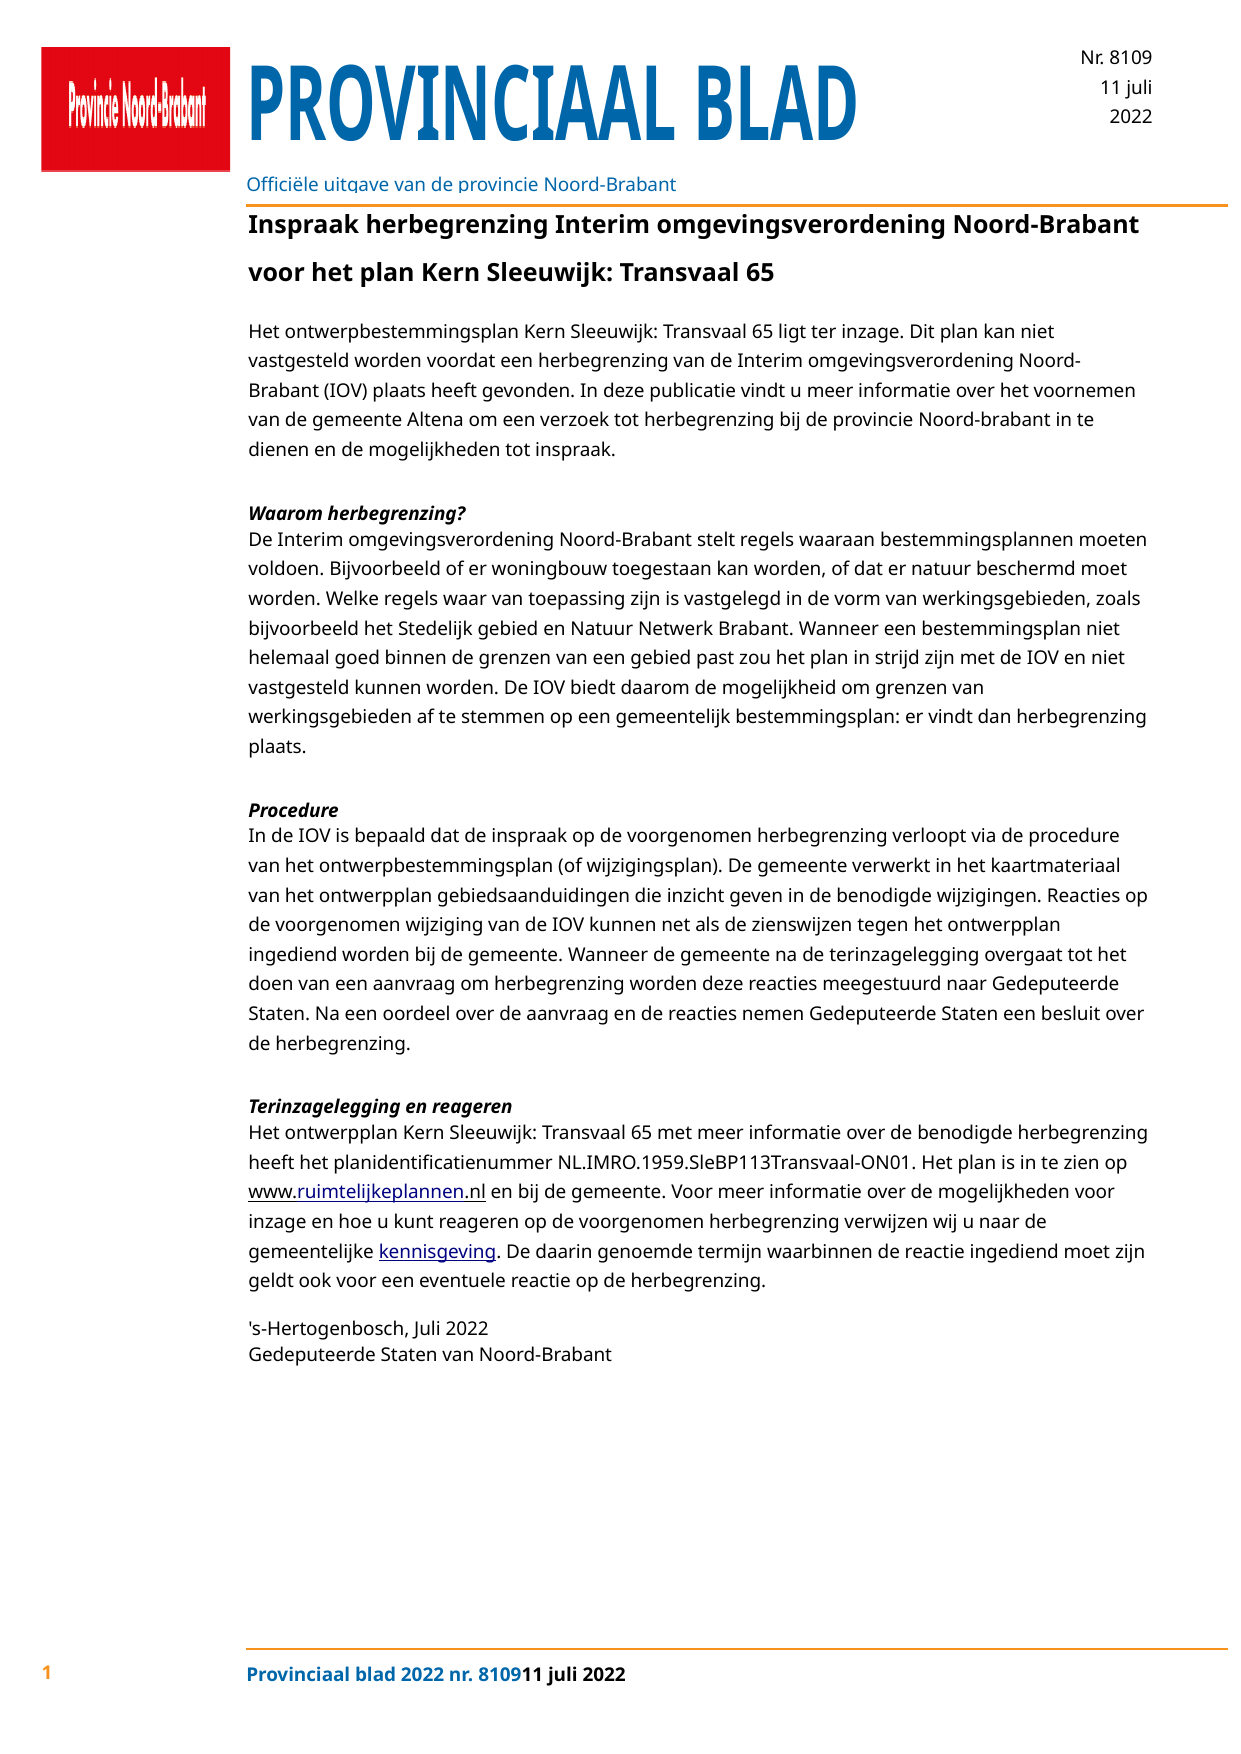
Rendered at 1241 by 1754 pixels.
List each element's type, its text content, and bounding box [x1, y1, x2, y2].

text Inspraak herbegrenzing Interim omgevingsverordening Noord-Brabant voor het plan Kern Sleeuwijk: Transvaal 65 [248, 207, 1152, 288]
text Waarom herbegrenzing? [248, 500, 1152, 526]
text Procedure [248, 797, 1152, 823]
text De Interim omgevingsverordening Noord-Brabant stelt regels waaraan bestemmingsplannen moeten voldoen. Bijvoorbeeld of er woningbouw toegestaan kan worden, of dat er natuur beschermd moet worden. Welke regels waar van toepassing zijn is vastgelegd in de vorm van werkingsgebieden, zoals bijvoorbeeld het Stedelijk gebied en Natuur Netwerk Brabant. Wanneer een bestemmingsplan niet helemaal goed binnen de grenzen van een gebied past zou het plan in strijd zijn met de IOV en niet vastgesteld kunnen worden. De IOV biedt daarom de mogelijkheid om grenzen van werkingsgebieden af te stemmen op een gemeentelijk bestemmingsplan: er vindt dan herbegrenzing plaats. [248, 526, 1152, 759]
text Terinzagelegging en reageren [248, 1094, 1152, 1119]
text In de IOV is bepaald dat de inspraak op de voorgenomen herbegrenzing verloopt via de procedure van het ontwerpbestemmingsplan (of wijzigingsplan). De gemeente verwerkt in het kaartmateriaal van het ontwerpplan gebiedsaanduidingen die inzicht geven in de benodigde wijzigingen. Reacties op de voorgenomen wijziging van de IOV kunnen net als de zienswijzen tegen het ontwerpplan ingediend worden bij de gemeente. Wanneer de gemeente na de terinzagelegging overgaat tot het doen van een aanvraag om herbegrenzing worden deze reacties meegestuurd naar Gedeputeerde Staten. Na een oordeel over de aanvraag en de reacties nemen Gedeputeerde Staten een besluit over de herbegrenzing. [248, 823, 1152, 1056]
picture [41, 47, 231, 172]
text 's-Hertogenbosch, Juli 2022 [248, 1315, 1152, 1341]
text Het ontwerpbestemmingsplan Kern Sleeuwijk: Transvaal 65 ligt ter inzage. Dit plan kan niet vastgesteld worden voordat een herbegrenzing van de Interim omgevingsverordening Noord-Brabant (IOV) plaats heeft gevonden. In deze publicatie vindt u meer informatie over het voornemen van de gemeente Altena om een verzoek tot herbegrenzing bij de provincie Noord-brabant in te dienen en de mogelijkheden tot inspraak. [248, 318, 1152, 462]
text Het ontwerpplan Kern Sleeuwijk: Transvaal 65 met meer informatie over de benodigde herbegrenzing heeft het planidentificatienummer NL.IMRO.1959.SleBP113Transvaal-ON01. Het plan is in te zien op www.ruimtelijkeplannen.nl en bij de gemeente. Voor meer informatie over de mogelijkheden voor inzage en hoe u kunt reageren op de voorgenomen herbegrenzing verwijzen wij u naar de gemeentelijke kennisgeving. De daarin genoemde termijn waarbinnen de reactie ingediend moet zijn geldt ook voor een eventuele reactie op de herbegrenzing. [248, 1119, 1152, 1293]
text Gedeputeerde Staten van Noord-Brabant [248, 1341, 1152, 1367]
